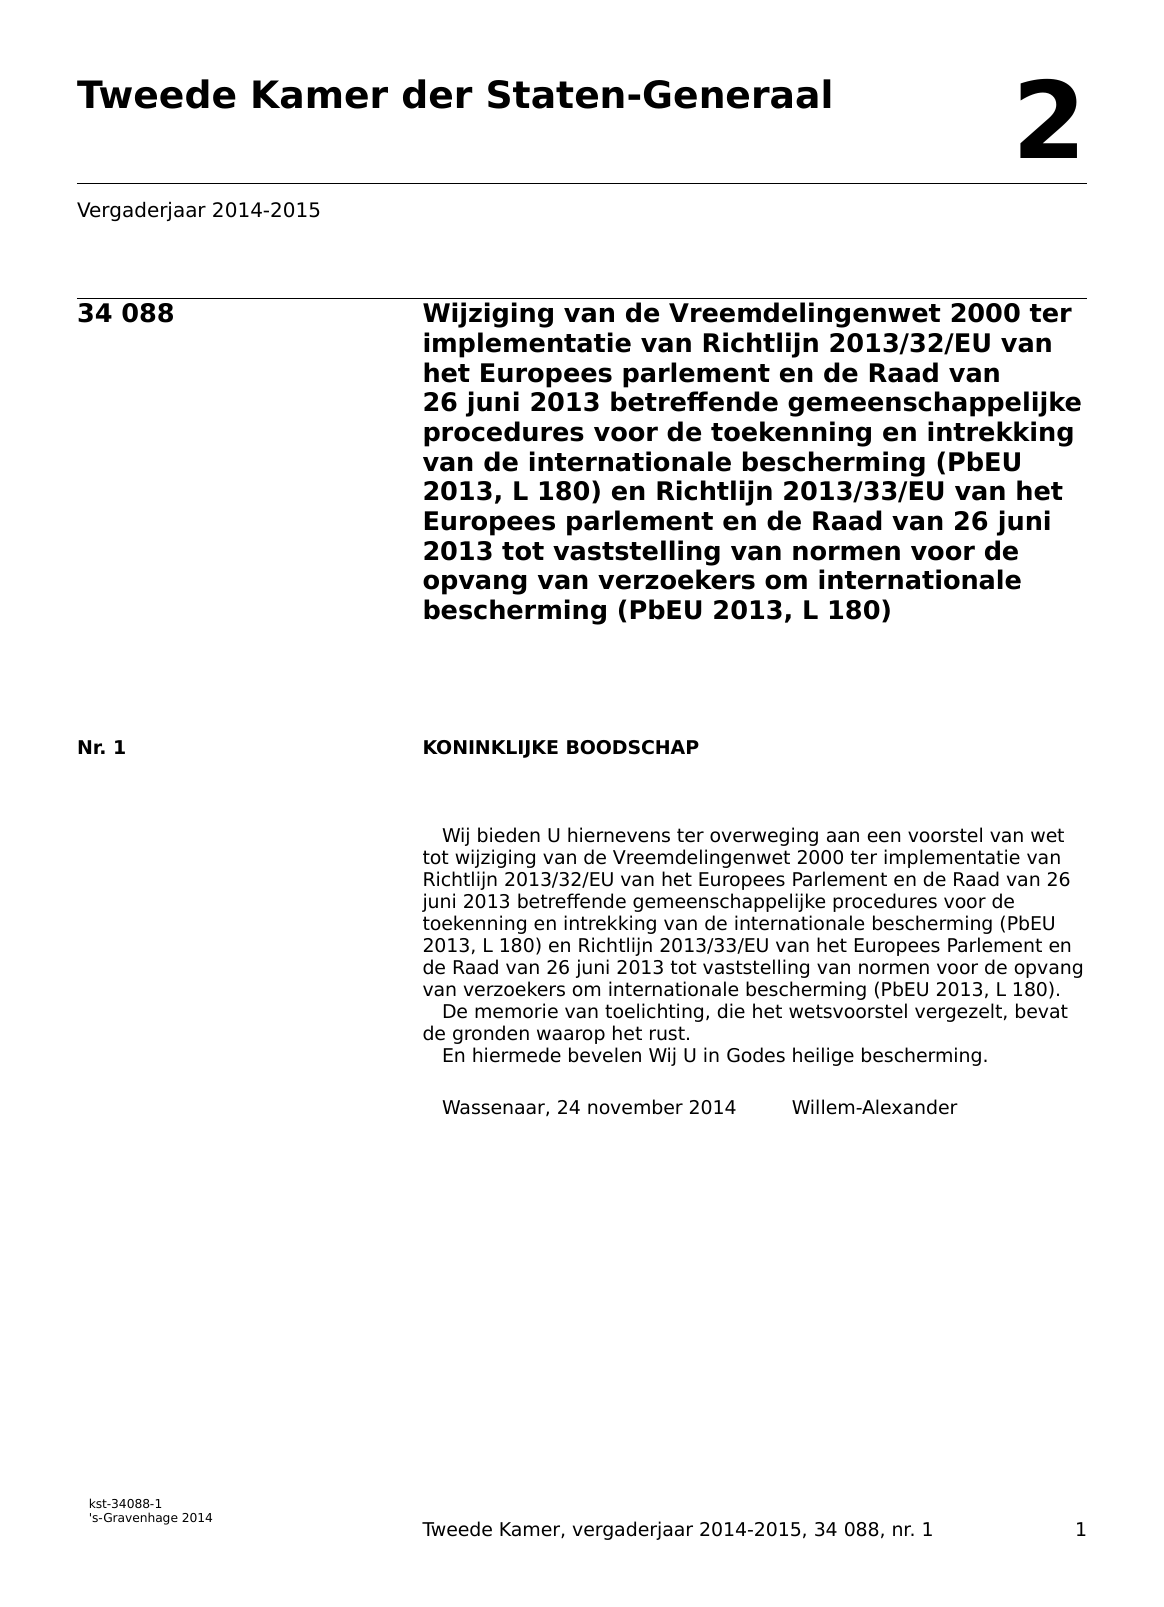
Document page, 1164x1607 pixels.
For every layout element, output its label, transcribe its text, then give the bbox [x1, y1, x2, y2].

table_cell Vergaderjaar 2014-2015 [77, 184, 1087, 298]
subtitle Nr. 1 KONINKLIJKE BOODSCHAP [77, 737, 1087, 758]
text De memorie van toelichting, die het wetsvoorstel vergezelt, bevat de gronden waarop het rust. [422, 1001, 1087, 1045]
subtitle 34 088 Wijziging van de Vreemdelingenwet 2000 ter implementatie van Richtlijn 2013/32/EU van het Europees parlement en de Raad van 26 juni 2013 betreffende gemeenschappelijke procedures voor de toekenning en intrekking van de internationale bescherming (PbEU 2013, L 180) en Richtlijn 2013/33/EU van het Europees parlement en de Raad van 26 juni 2013 tot vaststelling van normen voor de opvang van verzoekers om internationale bescherming (PbEU 2013, L 180) [77, 299, 1087, 626]
text 's-Gravenhage 2014 [88, 1511, 323, 1525]
text En hiermede bevelen Wij U in Godes heilige bescherming. [422, 1045, 1087, 1067]
table_header 2 [886, 59, 1087, 183]
text Wassenaar, 24 november 2014 Willem-Alexander [422, 1097, 1087, 1119]
text Wij bieden U hiernevens ter overweging aan een voorstel van wet tot wijziging van de Vreemdelingenwet 2000 ter implementatie van Richtlijn 2013/32/EU van het Europees Parlement en de Raad van 26 juni 2013 betreffende gemeenschappelijke procedures voor de toekenning en intrekking van de internationale bescherming (PbEU 2013, L 180) en Richtlijn 2013/33/EU van het Europees Parlement en de Raad van 26 juni 2013 tot vaststelling van normen voor de opvang van verzoekers om internationale bescherming (PbEU 2013, L 180). [422, 825, 1087, 1001]
text kst-34088-1 [88, 1497, 323, 1511]
table_header Tweede Kamer der Staten-Generaal [77, 59, 886, 183]
